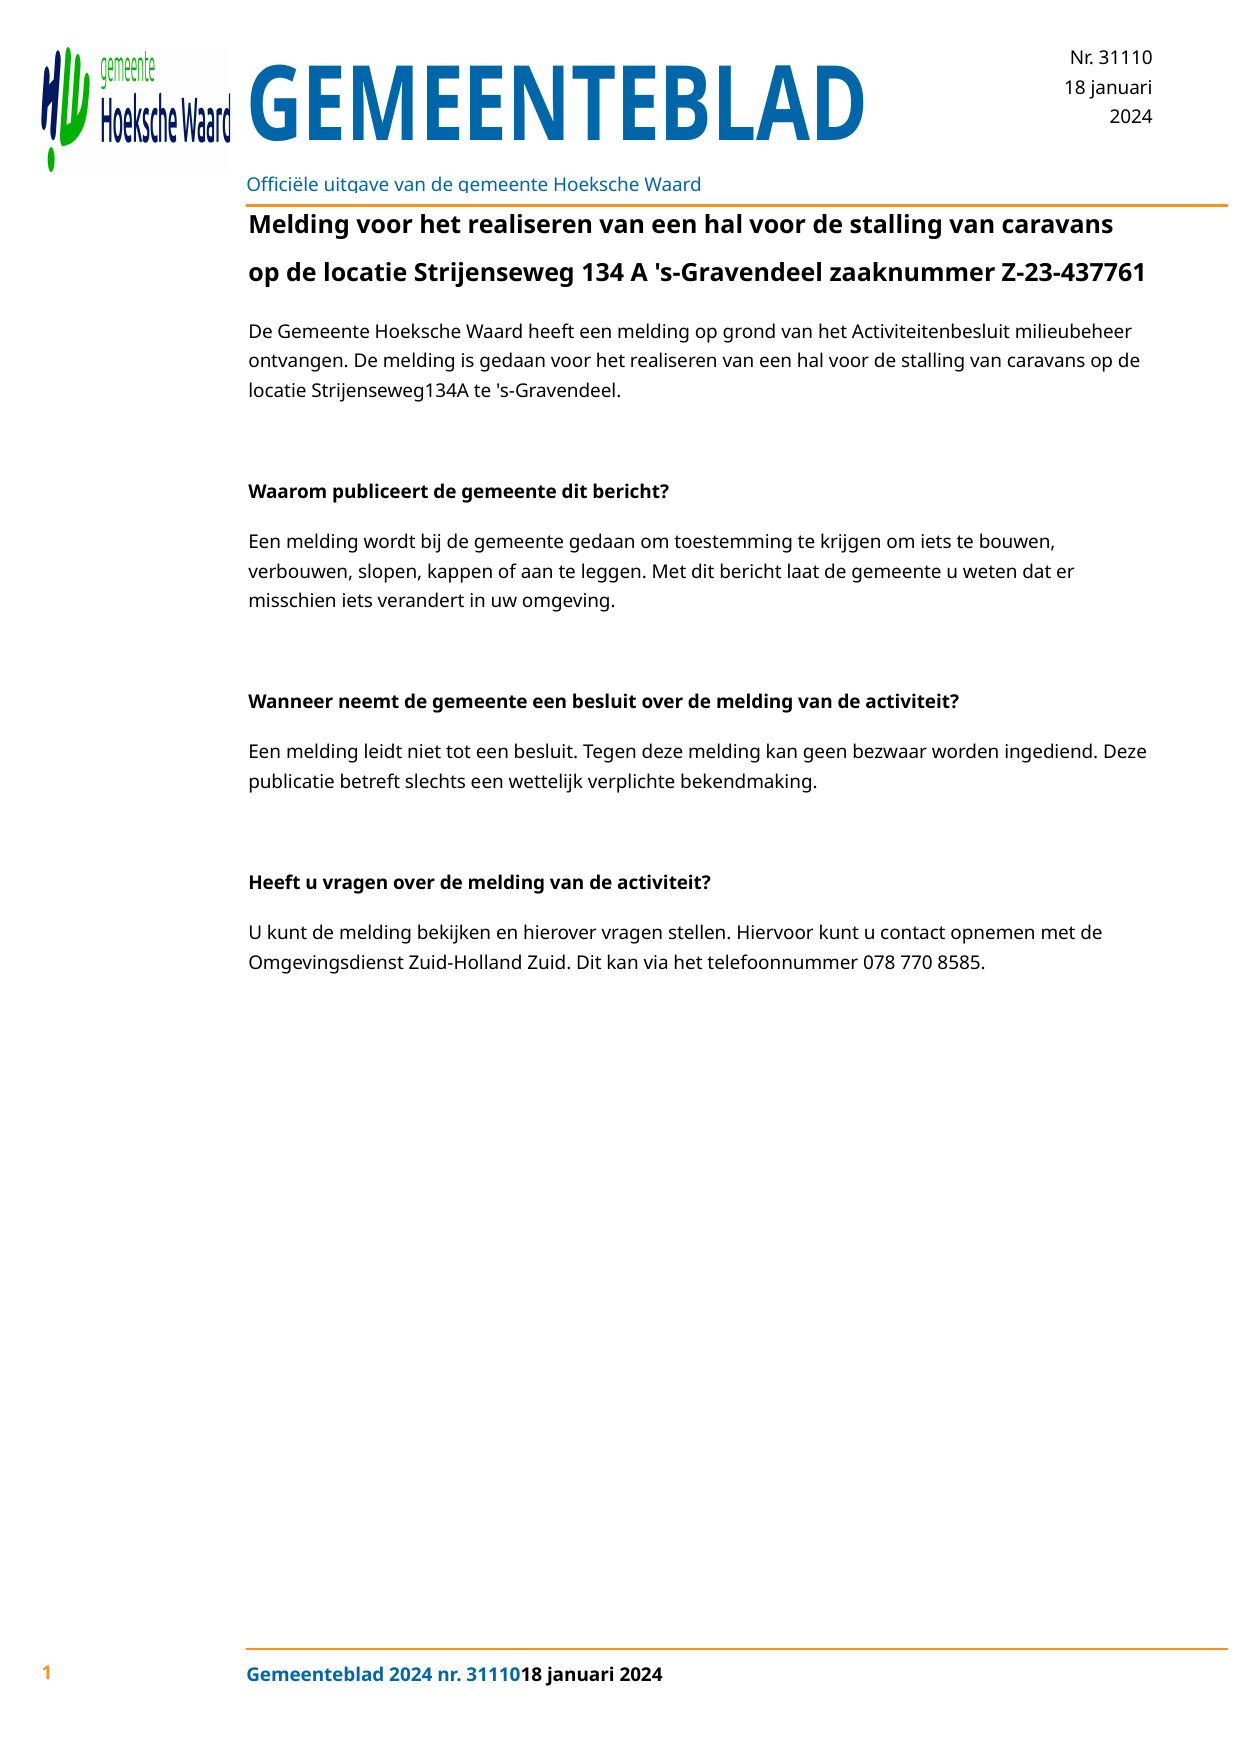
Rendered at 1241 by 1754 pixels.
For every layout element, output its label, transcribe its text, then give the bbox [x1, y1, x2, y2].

text Melding voor het realiseren van een hal voor de stalling van caravans op de locatie Strijenseweg 134 A 's-Gravendeel zaaknummer Z-23-437761 [248, 207, 1152, 288]
picture [41, 47, 231, 172]
text De Gemeente Hoeksche Waard heeft een melding op grond van het Activiteitenbesluit milieubeheer ontvangen. De melding is gedaan voor het realiseren van een hal voor de stalling van caravans op de locatie Strijenseweg134A te 's-Gravendeel. [248, 318, 1152, 403]
text Wanneer neemt de gemeente een besluit over de melding van de activiteit? [248, 688, 1152, 714]
text Een melding leidt niet tot een besluit. Tegen deze melding kan geen bezwaar worden ingediend. Deze publicatie betreft slechts een wettelijk verplichte bekendmaking. [248, 739, 1152, 794]
text U kunt de melding bekijken en hierover vragen stellen. Hiervoor kunt u contact opnemen met de Omgevingsdienst Zuid-Holland Zuid. Dit kan via het telefoonnummer 078 770 8585. [248, 919, 1152, 975]
text Een melding wordt bij de gemeente gedaan om toestemming te krijgen om iets te bouwen, verbouwen, slopen, kappen of aan te leggen. Met dit bericht laat de gemeente u weten dat er misschien iets verandert in uw omgeving. [248, 528, 1152, 613]
text Waarom publiceert de gemeente dit bericht? [248, 478, 1152, 504]
text Heeft u vragen over de melding van de activiteit? [248, 869, 1152, 895]
